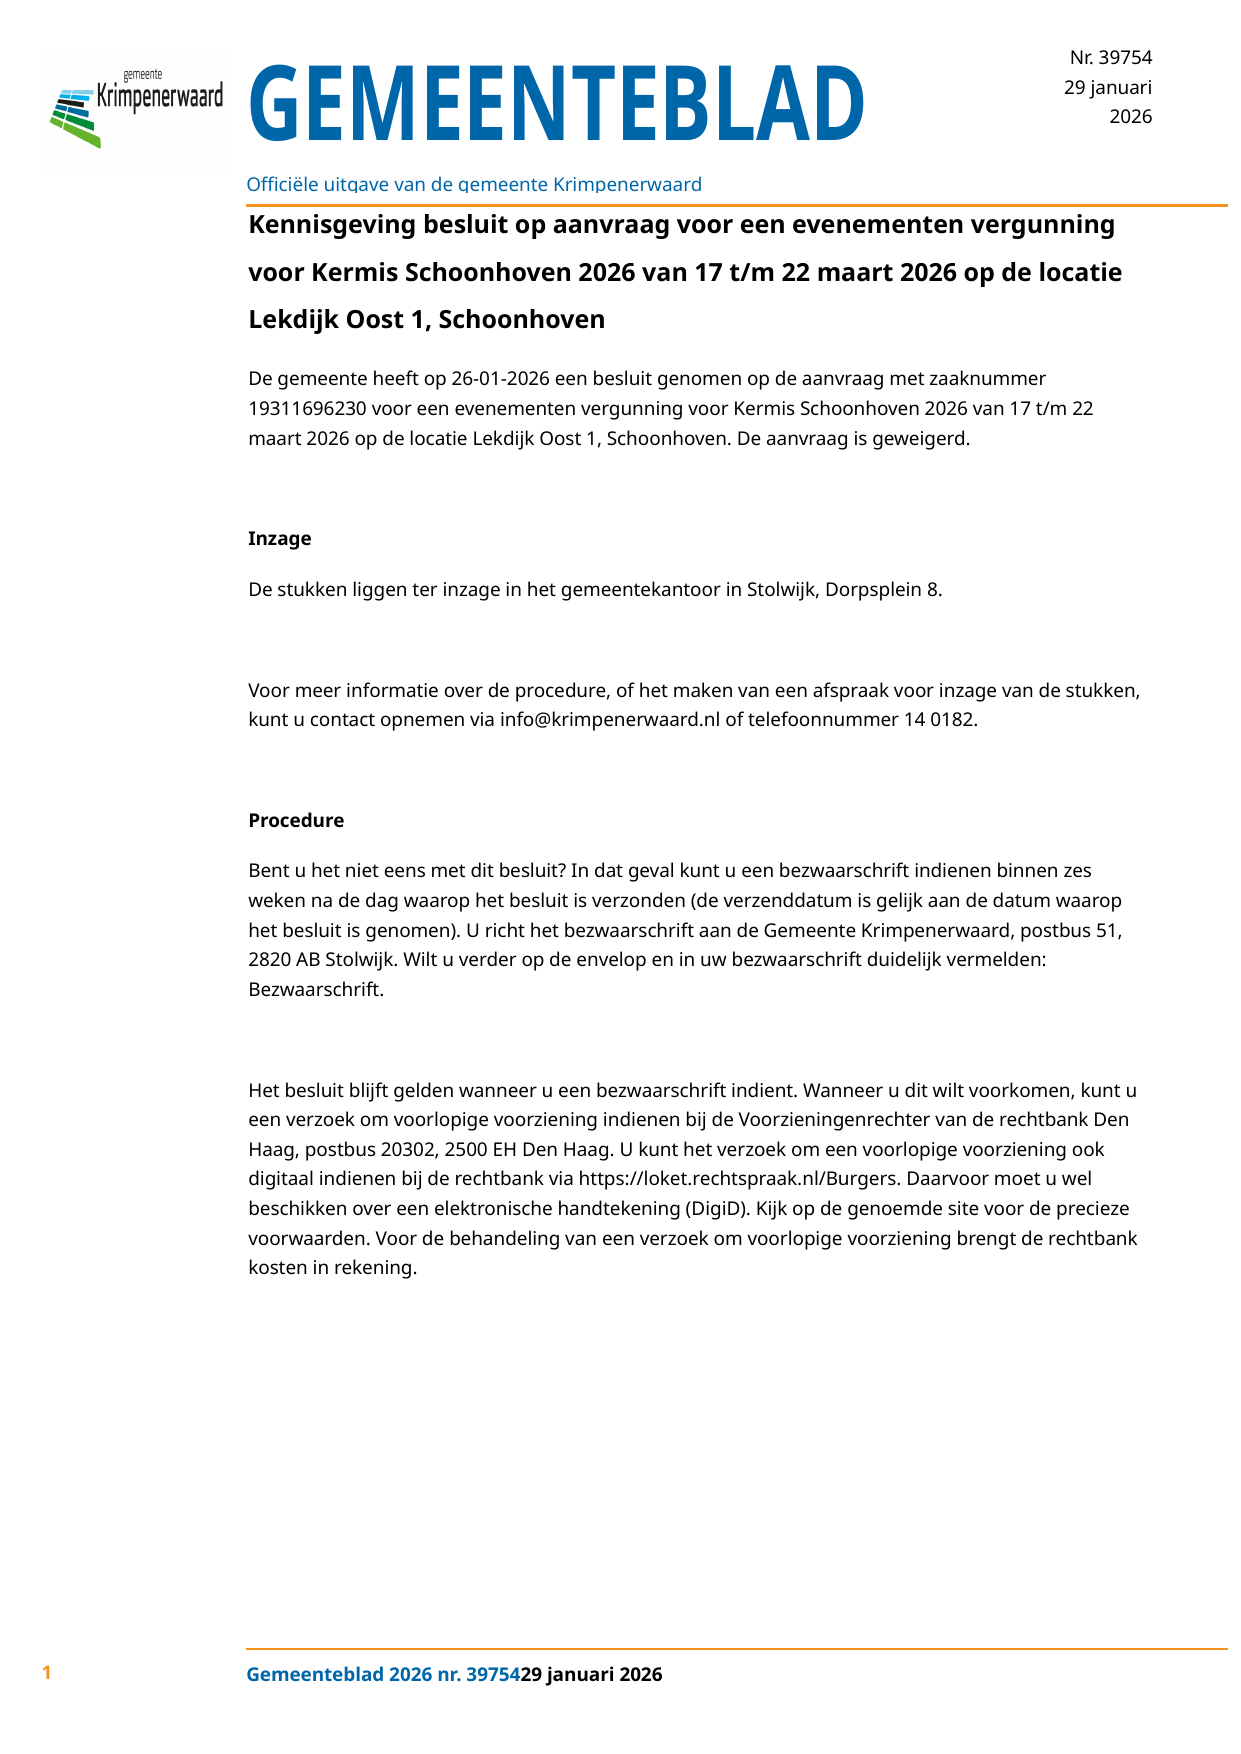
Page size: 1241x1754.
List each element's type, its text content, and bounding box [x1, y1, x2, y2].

text De gemeente heeft op 26-01-2026 een besluit genomen op de aanvraag met zaaknummer 19311696230 voor een evenementen vergunning voor Kermis Schoonhoven 2026 van 17 t/m 22 maart 2026 op de locatie Lekdijk Oost 1, Schoonhoven. De aanvraag is geweigerd. [248, 366, 1152, 450]
text Het besluit blijft gelden wanneer u een bezwaarschrift indient. Wanneer u dit wilt voorkomen, kunt u een verzoek om voorlopige voorziening indienen bij de Voorzieningenrechter van de rechtbank Den Haag, postbus 20302, 2500 EH Den Haag. U kunt het verzoek om een voorlopige voorziening ook digitaal indienen bij de rechtbank via https://loket.rechtspraak.nl/Burgers. Daarvoor moet u wel beschikken over een elektronische handtekening (DigiD). Kijk op de genoemde site voor de precieze voorwaarden. Voor de behandeling van een verzoek om voorlopige voorziening brengt de rechtbank kosten in rekening. [248, 1077, 1152, 1280]
text Voor meer informatie over de procedure, of het maken van een afspraak voor inzage van de stukken, kunt u contact opnemen via info@krimpenerwaard.nl of telefoonnummer 14 0182. [248, 677, 1152, 732]
text Kennisgeving besluit op aanvraag voor een evenementen vergunning voor Kermis Schoonhoven 2026 van 17 t/m 22 maart 2026 op de locatie Lekdijk Oost 1, Schoonhoven [248, 207, 1152, 336]
text Bent u het niet eens met dit besluit? In dat geval kunt u een bezwaarschrift indienen binnen zes weken na de dag waarop het besluit is verzonden (de verzenddatum is gelijk aan de datum waarop het besluit is genomen). U richt het bezwaarschrift aan de Gemeente Krimpenerwaard, postbus 51, 2820 AB Stolwijk. Wilt u verder op de envelop en in uw bezwaarschrift duidelijk vermelden: Bezwaarschrift. [248, 858, 1152, 1002]
text Inzage [248, 526, 1152, 551]
text De stukken liggen ter inzage in het gemeentekantoor in Stolwijk, Dorpsplein 8. [248, 576, 1152, 602]
text Procedure [248, 807, 1152, 833]
picture [41, 47, 231, 172]
